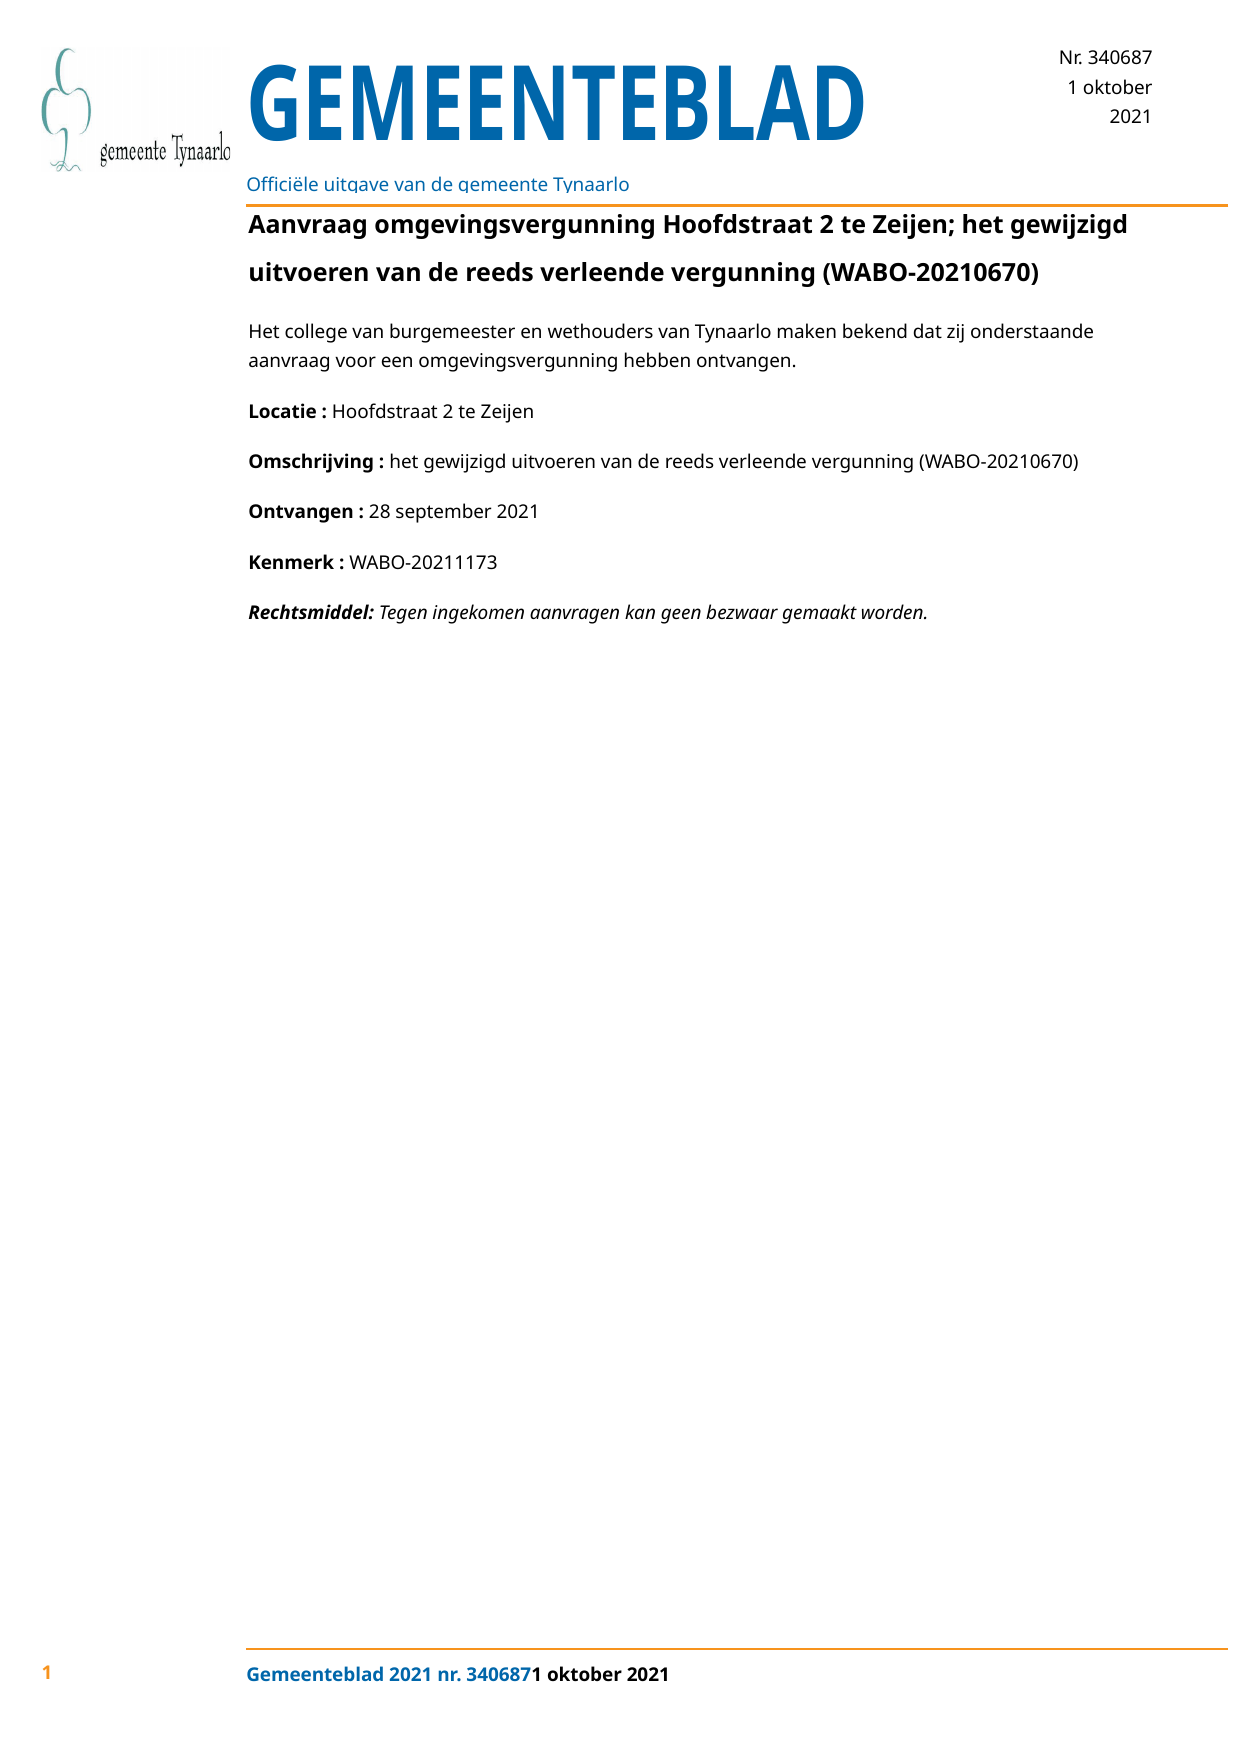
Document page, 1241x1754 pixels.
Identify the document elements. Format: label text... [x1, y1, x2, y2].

text Kenmerk : WABO-20211173 [248, 549, 1152, 575]
text Aanvraag omgevingsvergunning Hoofdstraat 2 te Zeijen; het gewijzigd uitvoeren van de reeds verleende vergunning (WABO-20210670) [248, 207, 1152, 288]
text Rechtsmiddel: Tegen ingekomen aanvragen kan geen bezwaar gemaakt worden. [248, 599, 1152, 625]
picture [41, 47, 231, 172]
text Het college van burgemeester en wethouders van Tynaarlo maken bekend dat zij onderstaande aanvraag voor een omgevingsvergunning hebben ontvangen. [248, 318, 1152, 373]
text Locatie : Hoofdstraat 2 te Zeijen [248, 398, 1152, 424]
text Omschrijving : het gewijzigd uitvoeren van de reeds verleende vergunning (WABO-20210670) [248, 448, 1152, 474]
text Ontvangen : 28 september 2021 [248, 499, 1152, 524]
